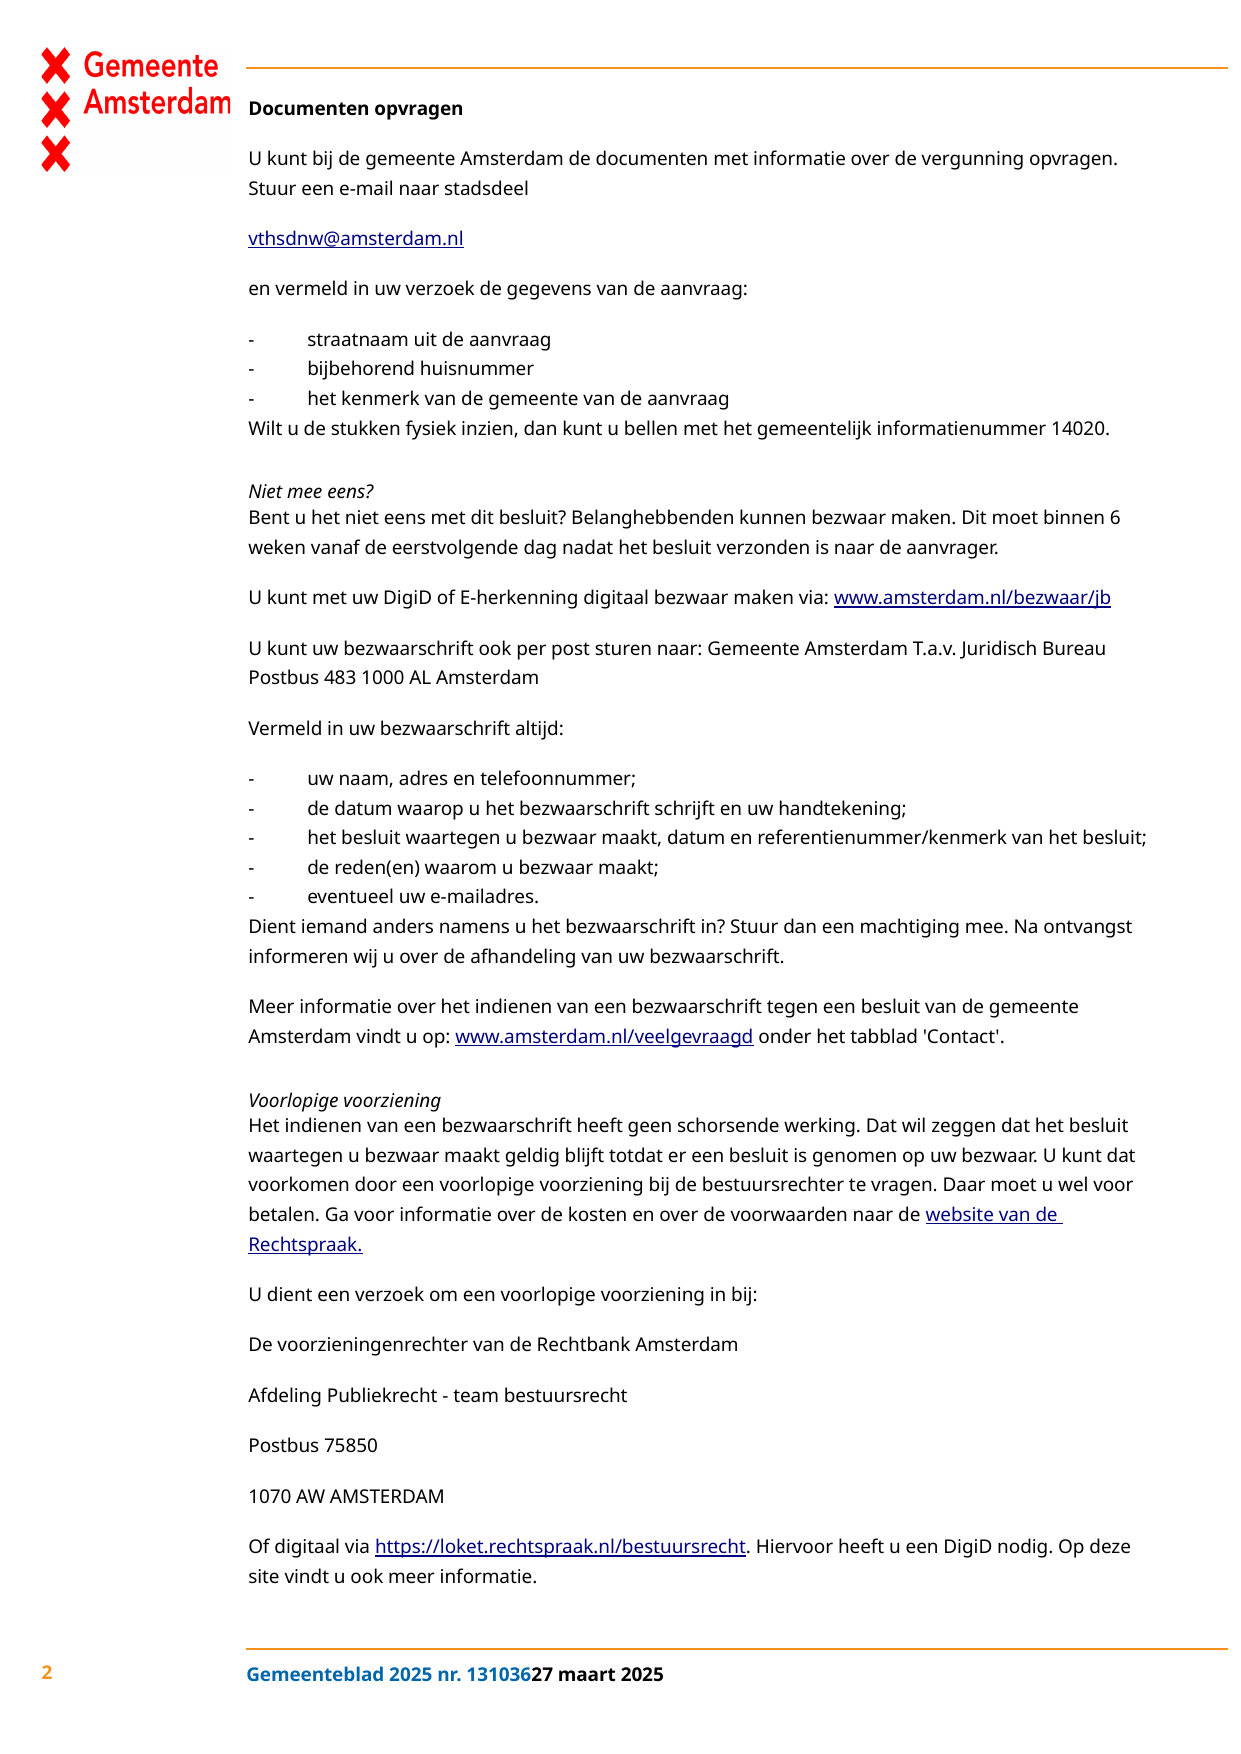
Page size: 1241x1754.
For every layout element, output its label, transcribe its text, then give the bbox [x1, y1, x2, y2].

list bijbehorend huisnummer [248, 356, 1152, 381]
text Niet mee eens? [248, 479, 1152, 504]
list de reden(en) waarom u bezwaar maakt; [248, 854, 1152, 880]
text U dient een verzoek om een voorlopige voorziening in bij: [248, 1281, 1152, 1307]
text Voorlopige voorziening [248, 1087, 1152, 1112]
text Wilt u de stukken fysiek inzien, dan kunt u bellen met het gemeentelijk informatienummer 14020. [248, 415, 1152, 441]
text Meer informatie over het indienen van een bezwaarschrift tegen een besluit van de gemeente Amsterdam vindt u op: www.amsterdam.nl/veelgevraagd onder het tabblad 'Contact'. [248, 993, 1152, 1048]
list het besluit waartegen u bezwaar maakt, datum en referentienummer/kenmerk van het besluit; [248, 824, 1152, 850]
text Bent u het niet eens met dit besluit? Belanghebbenden kunnen bezwaar maken. Dit moet binnen 6 weken vanaf de eerstvolgende dag nadat het besluit verzonden is naar de aanvrager. [248, 504, 1152, 560]
list het kenmerk van de gemeente van de aanvraag [248, 385, 1152, 411]
list de datum waarop u het bezwaarschrift schrijft en uw handtekening; [248, 795, 1152, 821]
text vthsdnw@amsterdam.nl [248, 225, 1152, 251]
text Het indienen van een bezwaarschrift heeft geen schorsende werking. Dat wil zeggen dat het besluit waartegen u bezwaar maakt geldig blijft totdat er een besluit is genomen op uw bezwaar. U kunt dat voorkomen door een voorlopige voorziening bij de bestuursrechter te vragen. Daar moet u wel voor betalen. Ga voor informatie over de kosten en over de voorwaarden naar de website van de Rechtspraak. [248, 1112, 1152, 1257]
text en vermeld in uw verzoek de gegevens van de aanvraag: [248, 276, 1152, 301]
text Afdeling Publiekrecht - team bestuursrecht [248, 1382, 1152, 1408]
text De voorzieningenrechter van de Rechtbank Amsterdam [248, 1332, 1152, 1357]
text U kunt met uw DigiD of E-herkenning digitaal bezwaar maken via: www.amsterdam.nl/bezwaar/jb [248, 584, 1152, 610]
list uw naam, adres en telefoonnummer; [248, 765, 1152, 791]
picture [41, 47, 231, 172]
text U kunt uw bezwaarschrift ook per post sturen naar: Gemeente Amsterdam T.a.v. Juridisch Bureau Postbus 483 1000 AL Amsterdam [248, 635, 1152, 690]
list eventueel uw e-mailadres. [248, 884, 1152, 909]
text Dient iemand anders namens u het bezwaarschrift in? Stuur dan een machtiging mee. Na ontvangst informeren wij u over de afhandeling van uw bezwaarschrift. [248, 913, 1152, 968]
list straatnaam uit de aanvraag [248, 326, 1152, 352]
text Postbus 75850 [248, 1432, 1152, 1458]
text Of digitaal via https://loket.rechtspraak.nl/bestuursrecht. Hiervoor heeft u een DigiD nodig. Op deze site vindt u ook meer informatie. [248, 1533, 1152, 1589]
text 1070 AW AMSTERDAM [248, 1483, 1152, 1509]
text U kunt bij de gemeente Amsterdam de documenten met informatie over de vergunning opvragen. Stuur een e-mail naar stadsdeel [248, 145, 1152, 201]
text Vermeld in uw bezwaarschrift altijd: [248, 715, 1152, 741]
text Documenten opvragen [248, 95, 1152, 121]
